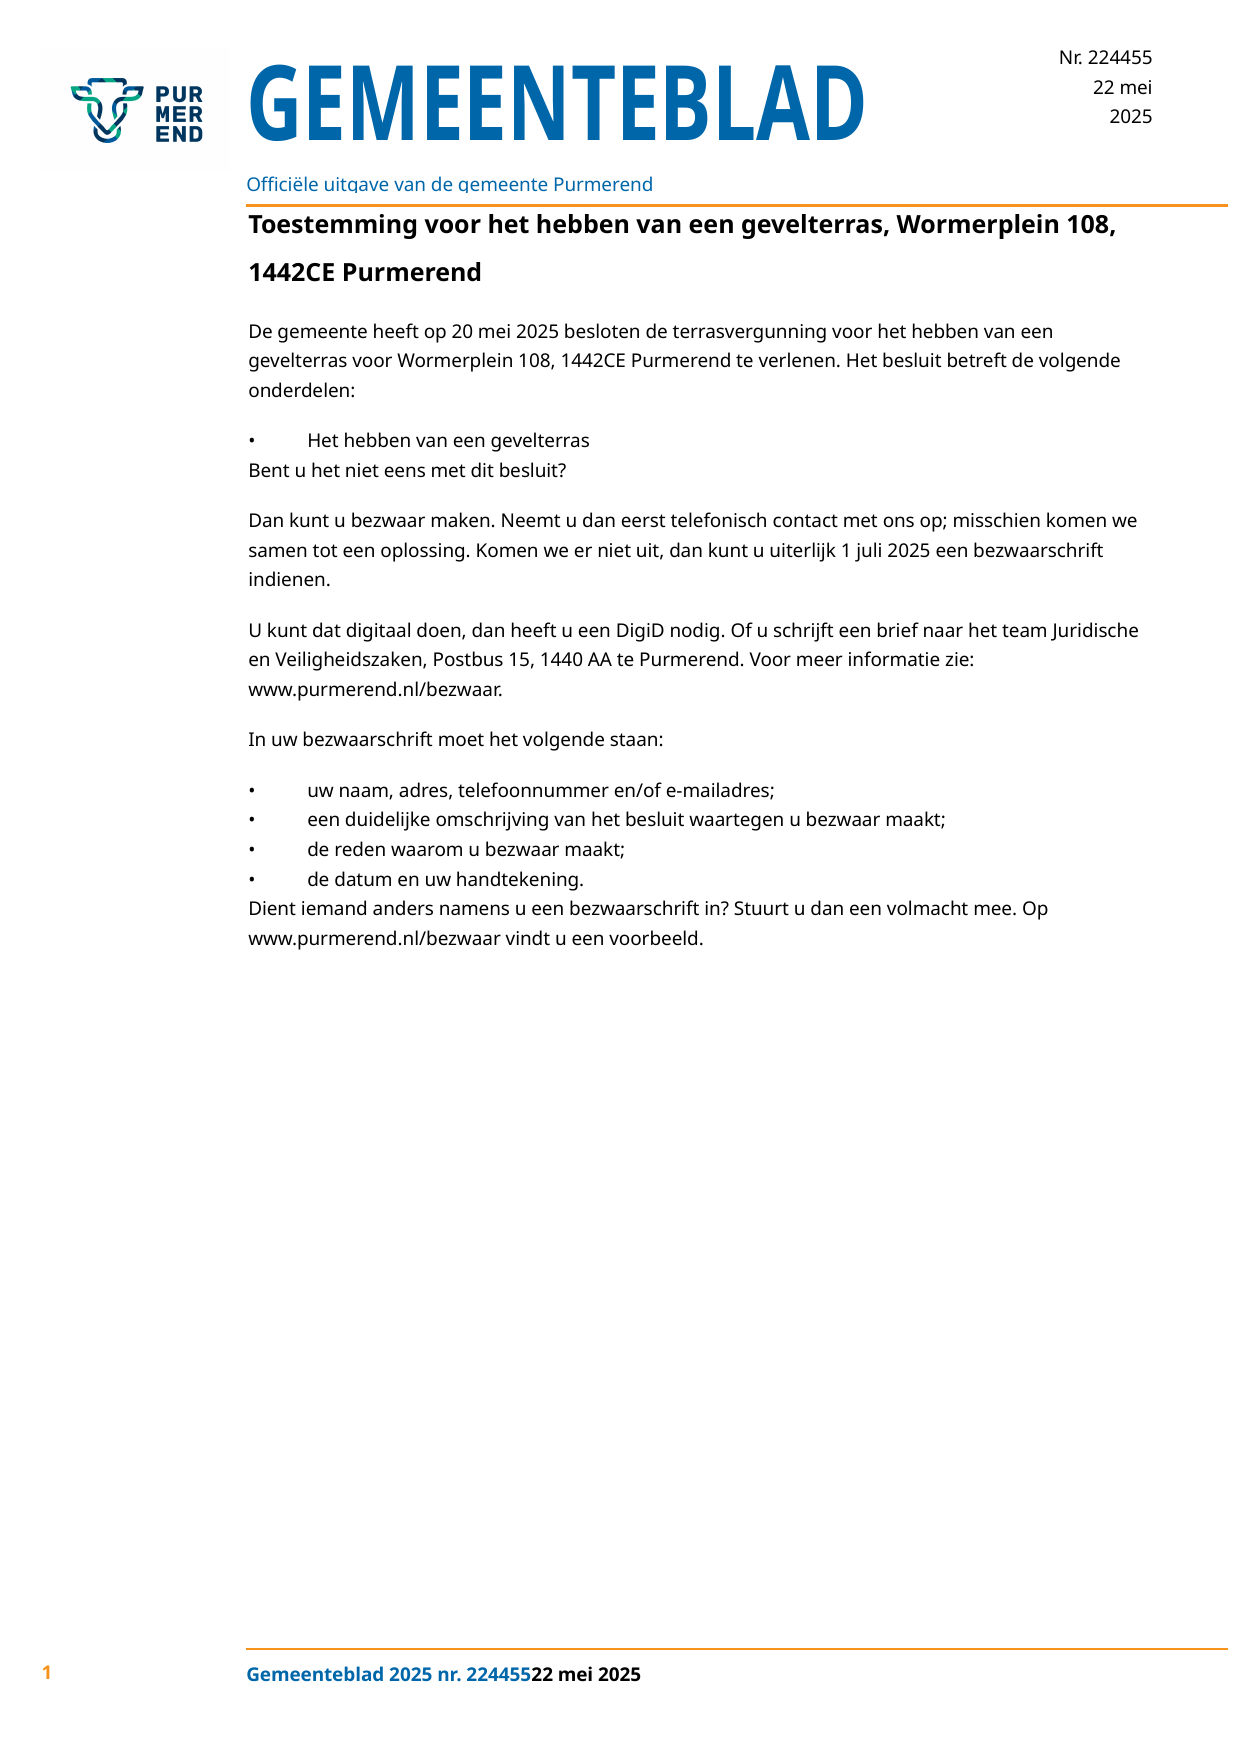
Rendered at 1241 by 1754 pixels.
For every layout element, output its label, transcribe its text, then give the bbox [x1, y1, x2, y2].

text De gemeente heeft op 20 mei 2025 besloten de terrasvergunning voor het hebben van een gevelterras voor Wormerplein 108, 1442CE Purmerend te verlenen. Het besluit betreft de volgende onderdelen: [248, 318, 1152, 403]
text Toestemming voor het hebben van een gevelterras, Wormerplein 108, 1442CE Purmerend [248, 207, 1152, 288]
list de datum en uw handtekening. [248, 866, 1152, 892]
text In uw bezwaarschrift moet het volgende staan: [248, 727, 1152, 752]
text Bent u het niet eens met dit besluit? [248, 457, 1152, 483]
text Dient iemand anders namens u een bezwaarschrift in? Stuurt u dan een volmacht mee. Op www.purmerend.nl/bezwaar vindt u een voorbeeld. [248, 895, 1152, 951]
list Het hebben van een gevelterras [248, 427, 1152, 453]
list een duidelijke omschrijving van het besluit waartegen u bezwaar maakt; [248, 807, 1152, 832]
list uw naam, adres, telefoonnummer en/of e-mailadres; [248, 777, 1152, 803]
text Dan kunt u bezwaar maken. Neemt u dan eerst telefonisch contact met ons op; misschien komen we samen tot een oplossing. Komen we er niet uit, dan kunt u uiterlijk 1 juli 2025 een bezwaarschrift indienen. [248, 507, 1152, 592]
text U kunt dat digitaal doen, dan heeft u een DigiD nodig. Of u schrijft een brief naar het team Juridische en Veiligheidszaken, Postbus 15, 1440 AA te Purmerend. Voor meer informatie zie: www.purmerend.nl/bezwaar. [248, 617, 1152, 702]
picture [41, 47, 231, 172]
list de reden waarom u bezwaar maakt; [248, 836, 1152, 862]
